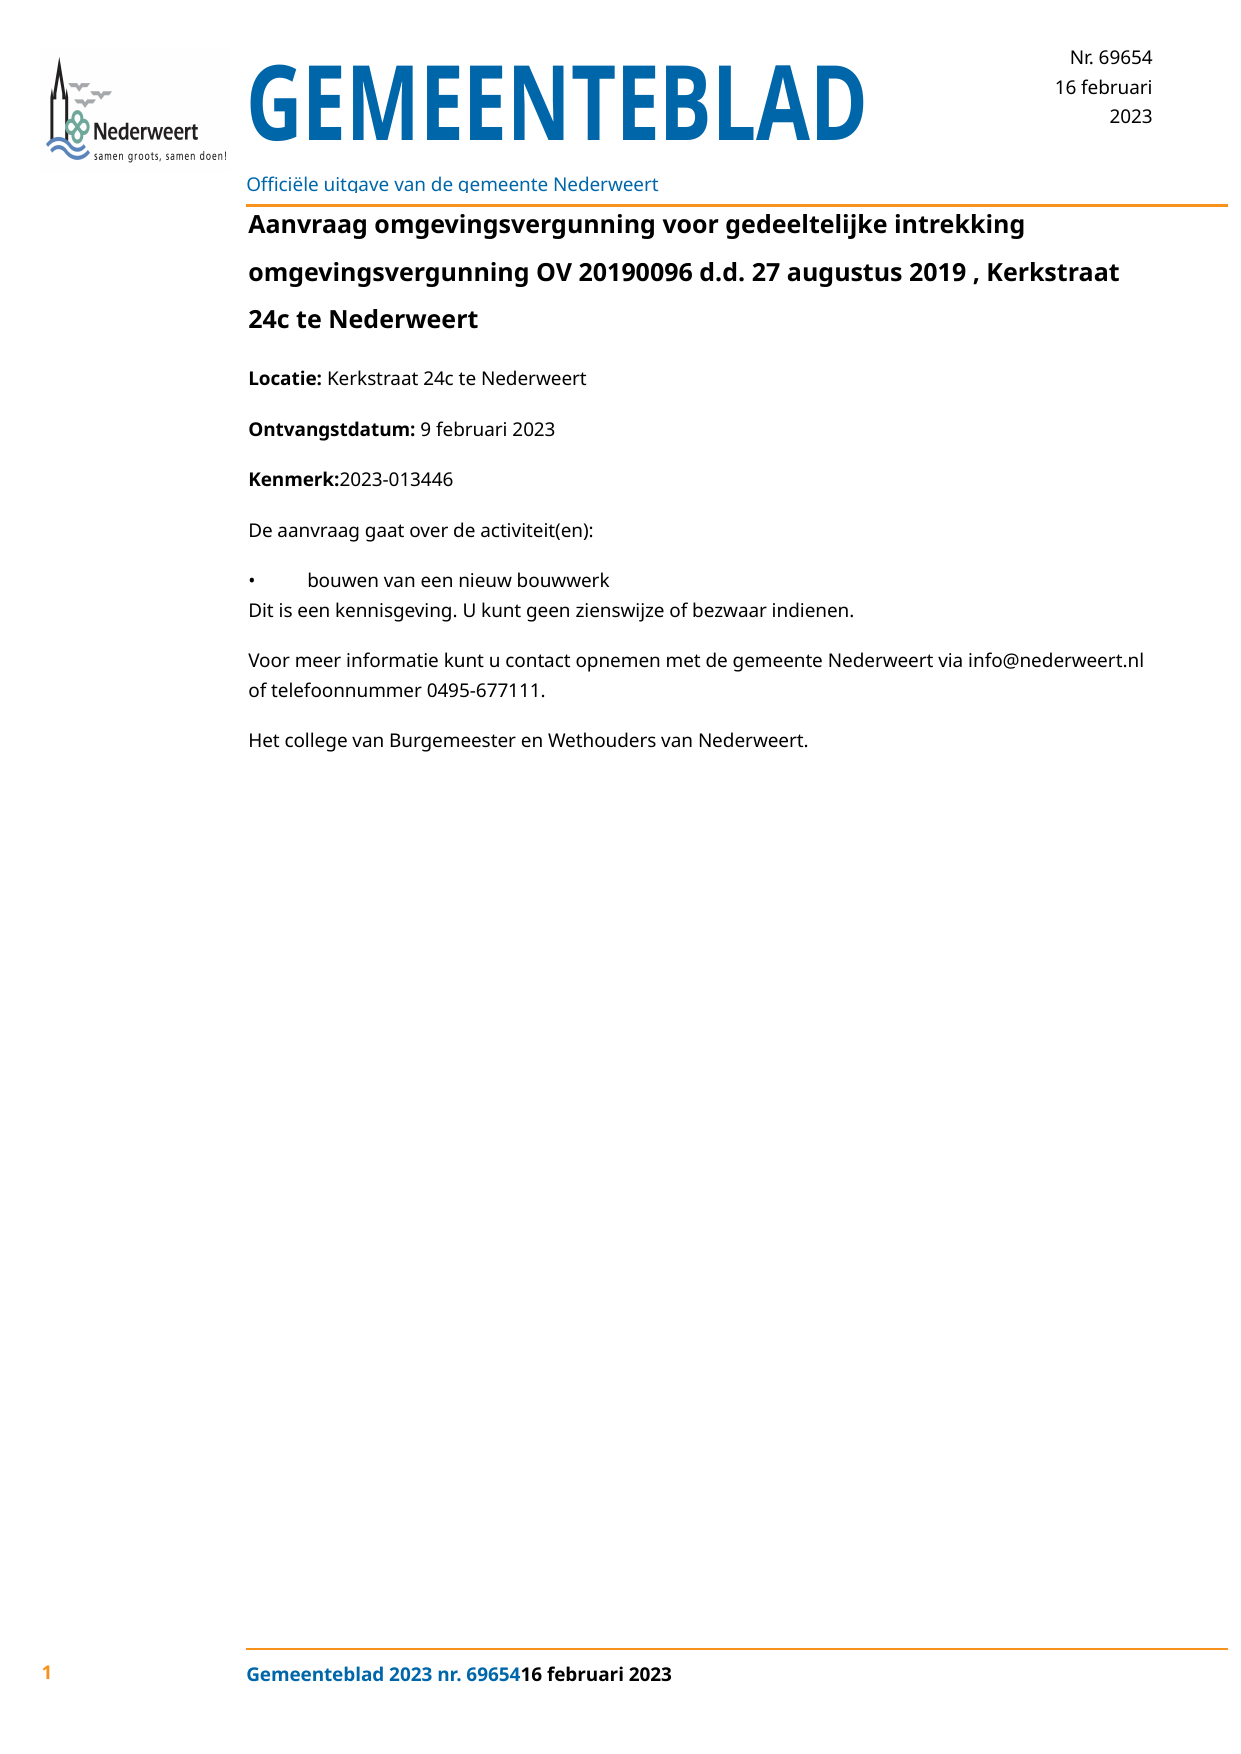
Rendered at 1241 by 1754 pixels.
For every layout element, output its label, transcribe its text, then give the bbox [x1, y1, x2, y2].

text De aanvraag gaat over de activiteit(en): [248, 517, 1152, 542]
text Kenmerk:2023-013446 [248, 466, 1152, 492]
text Locatie: Kerkstraat 24c te Nederweert [248, 366, 1152, 391]
picture [41, 47, 231, 172]
text Aanvraag omgevingsvergunning voor gedeeltelijke intrekking omgevingsvergunning OV 20190096 d.d. 27 augustus 2019 , Kerkstraat 24c te Nederweert [248, 207, 1152, 336]
list bouwen van een nieuw bouwwerk [248, 567, 1152, 593]
text Voor meer informatie kunt u contact opnemen met de gemeente Nederweert via info@nederweert.nl of telefoonnummer 0495-677111. [248, 647, 1152, 702]
text Het college van Burgemeester en Wethouders van Nederweert. [248, 727, 1152, 753]
text Dit is een kennisgeving. U kunt geen zienswijze of bezwaar indienen. [248, 597, 1152, 622]
text Ontvangstdatum: 9 februari 2023 [248, 416, 1152, 442]
